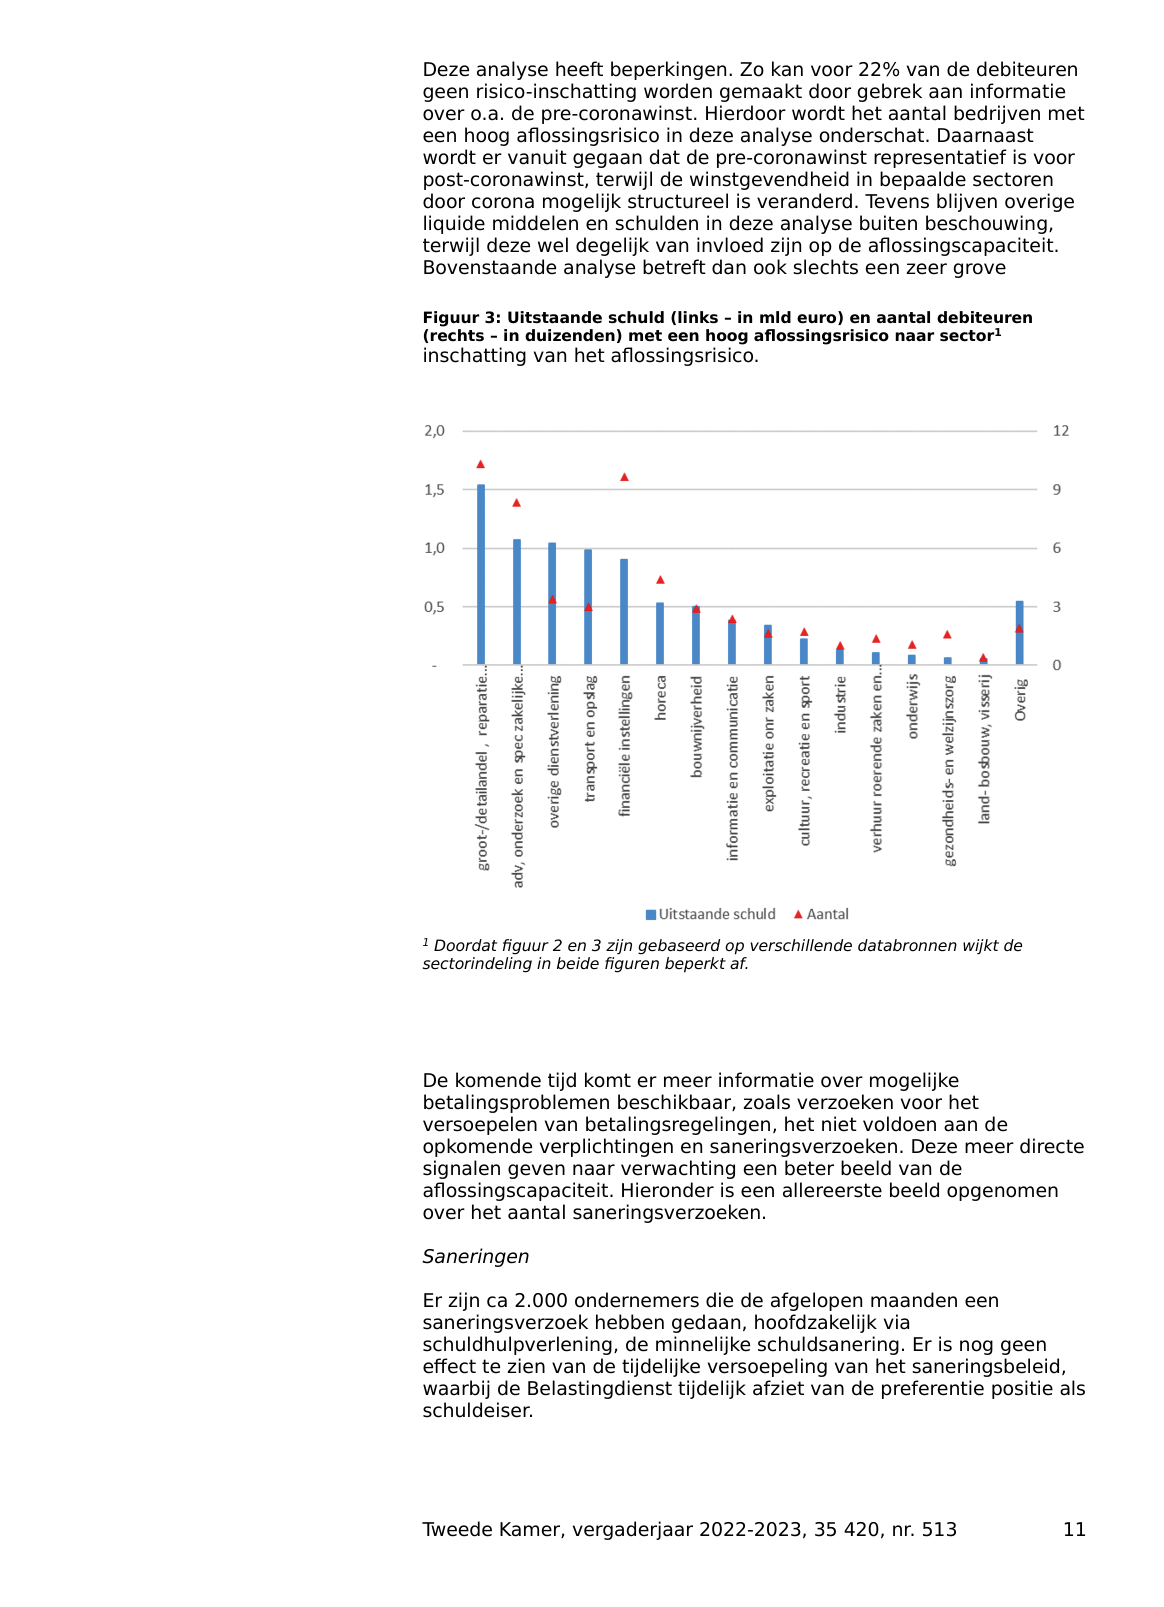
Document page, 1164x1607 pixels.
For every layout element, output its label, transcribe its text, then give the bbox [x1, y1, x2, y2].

text 1 Doordat figuur 2 en 3 zijn gebaseerd op verschillende databronnen wijkt de sectorindeling in beide figuren beperkt af. [422, 937, 1072, 973]
picture [422, 422, 1072, 925]
text Er zijn ca 2.000 ondernemers die de afgelopen maanden een saneringsverzoek hebben gedaan, hoofdzakelijk via schuldhulpverlening, de minnelijke schuldsanering. Er is nog geen effect te zien van de tijdelijke versoepeling van het saneringsbeleid, waarbij de Belastingdienst tijdelijk afziet van de preferentie positie als schuldeiser. [422, 1290, 1087, 1422]
subtitle Saneringen [422, 1246, 1087, 1268]
text De komende tijd komt er meer informatie over mogelijke betalingsproblemen beschikbaar, zoals verzoeken voor het versoepelen van betalingsregelingen, het niet voldoen aan de opkomende verplichtingen en saneringsverzoeken. Deze meer directe signalen geven naar verwachting een beter beeld van de aflossingscapaciteit. Hieronder is een allereerste beeld opgenomen over het aantal saneringsverzoeken. [422, 1070, 1087, 1224]
text Figuur 3: Uitstaande schuld (links – in mld euro) en aantal debiteuren (rechts – in duizenden) met een hoog aflossingsrisico naar sector1 [422, 309, 1072, 345]
text Deze analyse heeft beperkingen. Zo kan voor 22% van de debiteuren geen risico-inschatting worden gemaakt door gebrek aan informatie over o.a. de pre-coronawinst. Hierdoor wordt het aantal bedrijven met een hoog aflossingsrisico in deze analyse onderschat. Daarnaast wordt er vanuit gegaan dat de pre-coronawinst representatief is voor post-coronawinst, terwijl de winstgevendheid in bepaalde sectoren door corona mogelijk structureel is veranderd. Tevens blijven overige liquide middelen en schulden in deze analyse buiten beschouwing, terwijl deze wel degelijk van invloed zijn op de aflossingscapaciteit. Bovenstaande analyse betreft dan ook slechts een zeer grove inschatting van het aflossingsrisico. [422, 59, 1087, 367]
